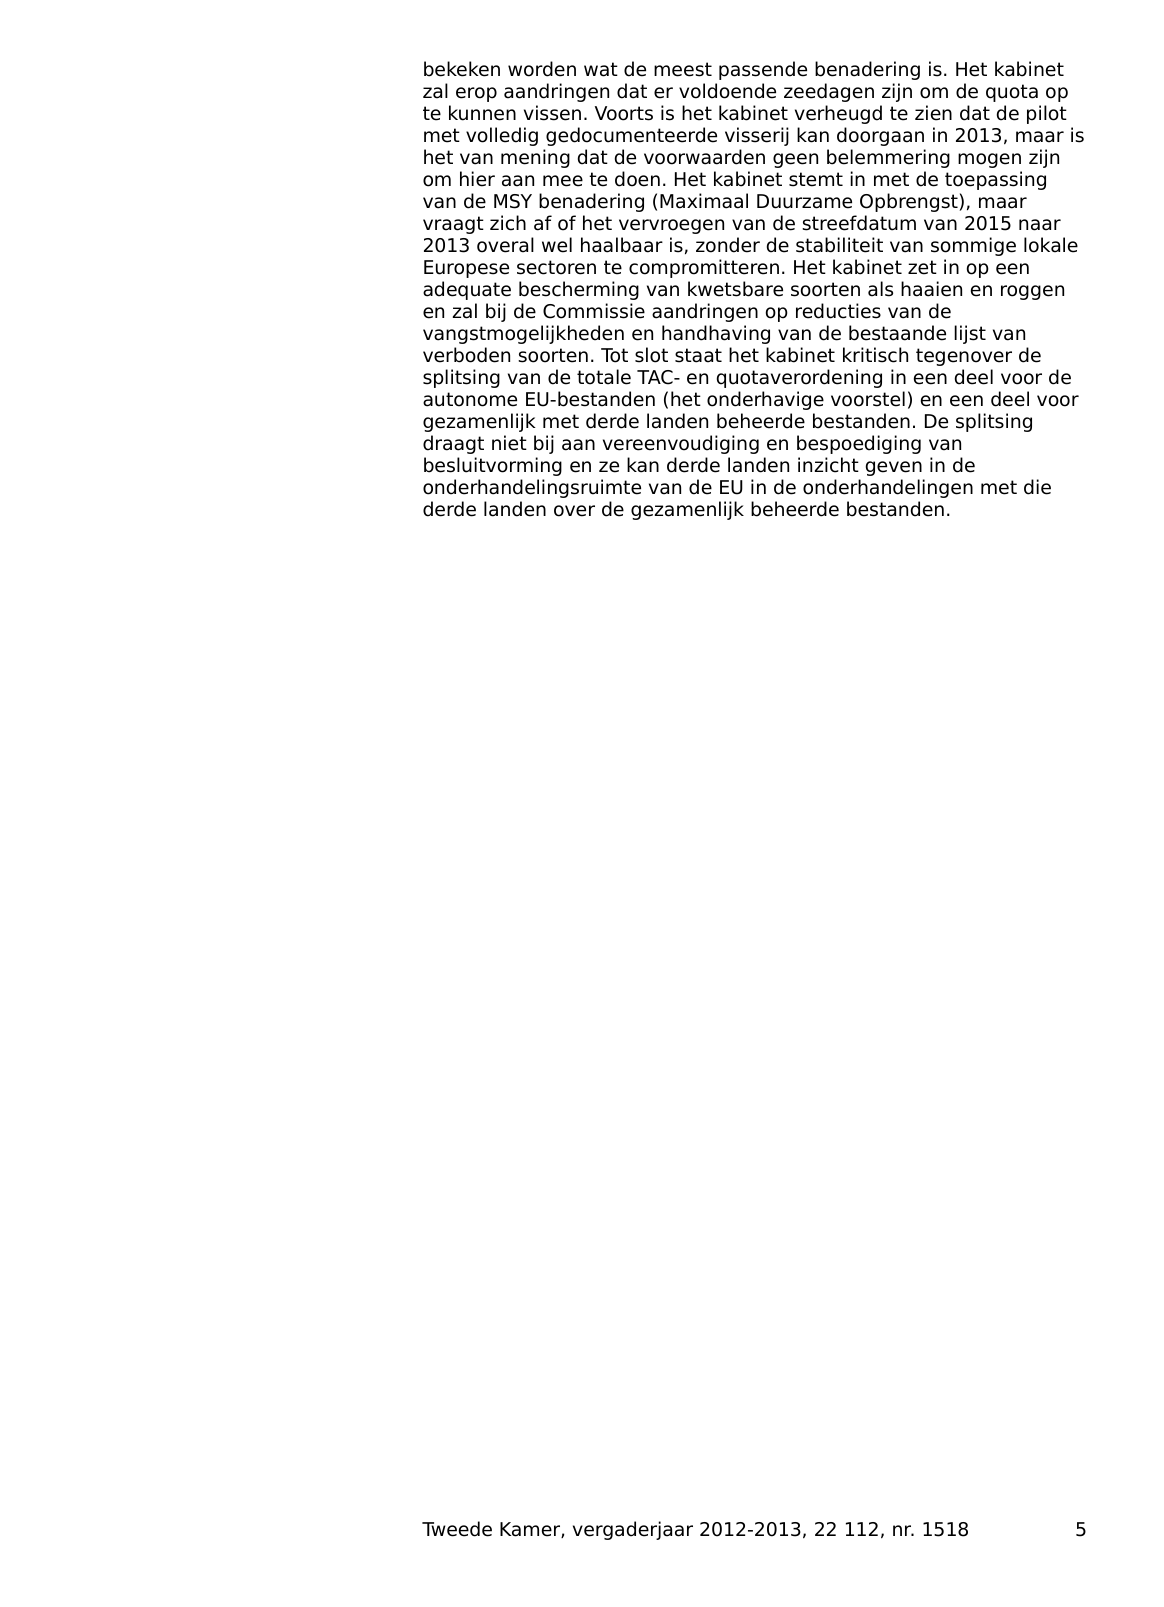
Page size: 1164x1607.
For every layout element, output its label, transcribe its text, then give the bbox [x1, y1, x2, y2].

text bekeken worden wat de meest passende benadering is. Het kabinet zal erop aandringen dat er voldoende zeedagen zijn om de quota op te kunnen vissen. Voorts is het kabinet verheugd te zien dat de pilot met volledig gedocumenteerde visserij kan doorgaan in 2013, maar is het van mening dat de voorwaarden geen belemmering mogen zijn om hier aan mee te doen. Het kabinet stemt in met de toepassing van de MSY benadering (Maximaal Duurzame Opbrengst), maar vraagt zich af of het vervroegen van de streefdatum van 2015 naar 2013 overal wel haalbaar is, zonder de stabiliteit van sommige lokale Europese sectoren te compromitteren. Het kabinet zet in op een adequate bescherming van kwetsbare soorten als haaien en roggen en zal bij de Commissie aandringen op reducties van de vangstmogelijkheden en handhaving van de bestaande lijst van verboden soorten. Tot slot staat het kabinet kritisch tegenover de splitsing van de totale TAC- en quotaverordening in een deel voor de autonome EU-bestanden (het onderhavige voorstel) en een deel voor gezamenlijk met derde landen beheerde bestanden. De splitsing draagt niet bij aan vereenvoudiging en bespoediging van besluitvorming en ze kan derde landen inzicht geven in de onderhandelingsruimte van de EU in de onderhandelingen met die derde landen over de gezamenlijk beheerde bestanden. [422, 59, 1087, 521]
